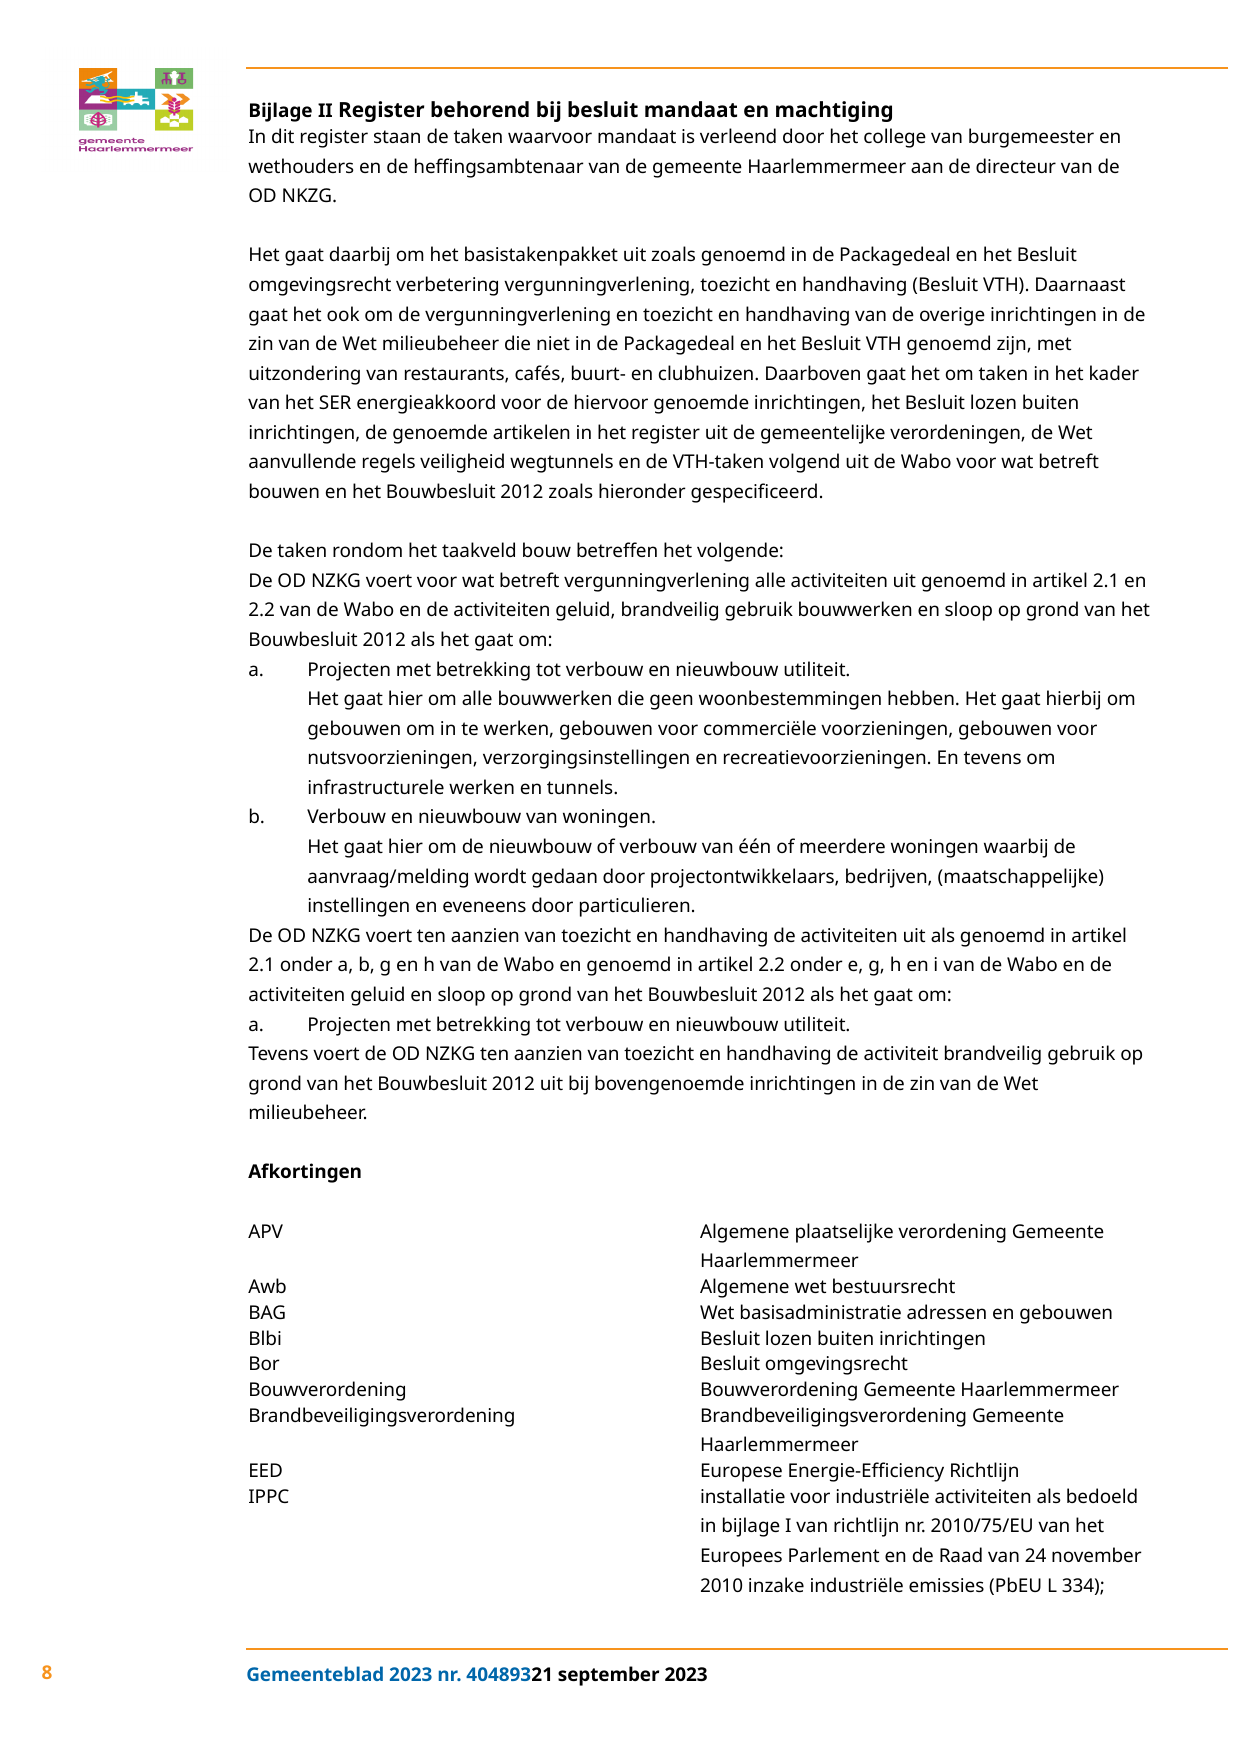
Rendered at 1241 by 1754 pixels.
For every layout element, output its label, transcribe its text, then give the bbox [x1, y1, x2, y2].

table_cell Bouwverordening [248, 1376, 700, 1402]
table_header APV [248, 1218, 700, 1273]
text De OD NZKG voert ten aanzien van toezicht en handhaving de activiteiten uit als genoemd in artikel 2.1 onder a, b, g en h van de Wabo en genoemd in artikel 2.2 onder e, g, h en i van de Wabo en de activiteiten geluid en sloop op grond van het Bouwbesluit 2012 als het gaat om: [248, 922, 1152, 1007]
table_cell Awb [248, 1273, 700, 1299]
table_cell Brandbeveiligingsverordening Gemeente Haarlemmermeer [700, 1402, 1152, 1457]
text De taken rondom het taakveld bouw betreffen het volgende: [248, 537, 1152, 563]
text Het gaat daarbij om het basistakenpakket uit zoals genoemd in de Packagedeal en het Besluit omgevingsrecht verbetering vergunningverlening, toezicht en handhaving (Besluit VTH). Daarnaast gaat het ook om de vergunningverlening en toezicht en handhaving van de overige inrichtingen in de zin van de Wet milieubeheer die niet in de Packagedeal en het Besluit VTH genoemd zijn, met uitzondering van restaurants, cafés, buurt- en clubhuizen. Daarboven gaat het om taken in het kader van het SER energieakkoord voor de hiervoor genoemde inrichtingen, het Besluit lozen buiten inrichtingen, de genoemde artikelen in het register uit de gemeentelijke verordeningen, de Wet aanvullende regels veiligheid wegtunnels en de VTH-taken volgend uit de Wabo voor wat betreft bouwen en het Bouwbesluit 2012 zoals hieronder gespecificeerd. [248, 242, 1152, 504]
table_cell Blbi [248, 1325, 700, 1351]
list Het gaat hier om alle bouwwerken die geen woonbestemmingen hebben. Het gaat hierbij om gebouwen om in te werken, gebouwen voor commerciële voorzieningen, gebouwen voor nutsvoorzieningen, verzorgingsinstellingen en recreatievoorzieningen. En tevens om infrastructurele werken en tunnels. [248, 685, 1152, 800]
picture [41, 47, 231, 172]
list Projecten met betrekking tot verbouw en nieuwbouw utiliteit. [248, 656, 1152, 682]
table_cell Algemene wet bestuursrecht [700, 1273, 1152, 1299]
text In dit register staan de taken waarvoor mandaat is verleend door het college van burgemeester en wethouders en de heffingsambtenaar van de gemeente Haarlemmermeer aan de directeur van de OD NKZG. [248, 123, 1152, 208]
table_cell Europese Energie-Efficiency Richtlijn [700, 1457, 1152, 1483]
text De OD NZKG voert voor wat betreft vergunningverlening alle activiteiten uit genoemd in artikel 2.1 en 2.2 van de Wabo en de activiteiten geluid, brandveilig gebruik bouwwerken en sloop op grond van het Bouwbesluit 2012 als het gaat om: [248, 567, 1152, 652]
table_cell BAG [248, 1299, 700, 1325]
table_header Algemene plaatselijke verordening Gemeente Haarlemmermeer [700, 1218, 1152, 1273]
table_cell Besluit omgevingsrecht [700, 1351, 1152, 1376]
table_cell EED [248, 1457, 700, 1483]
list Het gaat hier om de nieuwbouw of verbouw van één of meerdere woningen waarbij de aanvraag/melding wordt gedaan door projectontwikkelaars, bedrijven, (maatschappelijke) instellingen en eveneens door particulieren. [248, 833, 1152, 918]
list Projecten met betrekking tot verbouw en nieuwbouw utiliteit. [248, 1011, 1152, 1037]
table_cell installatie voor industriële activiteiten als bedoeld in bijlage I van richtlijn nr. 2010/75/EU van het Europees Parlement en de Raad van 24 november 2010 inzake industriële emissies (PbEU L 334); [700, 1483, 1152, 1597]
table_cell Bouwverordening Gemeente Haarlemmermeer [700, 1376, 1152, 1402]
table_cell Bor [248, 1351, 700, 1376]
text Bijlage II Register behorend bij besluit mandaat en machtiging [248, 95, 1152, 123]
table_cell Brandbeveiligingsverordening [248, 1402, 700, 1457]
table_cell IPPC [248, 1483, 700, 1597]
list Verbouw en nieuwbouw van woningen. [248, 804, 1152, 829]
table_cell Besluit lozen buiten inrichtingen [700, 1325, 1152, 1351]
table_cell Wet basisadministratie adressen en gebouwen [700, 1299, 1152, 1325]
text Tevens voert de OD NZKG ten aanzien van toezicht en handhaving de activiteit brandveilig gebruik op grond van het Bouwbesluit 2012 uit bij bovengenoemde inrichtingen in de zin van de Wet milieubeheer. [248, 1040, 1152, 1125]
text Afkortingen [248, 1159, 1152, 1184]
